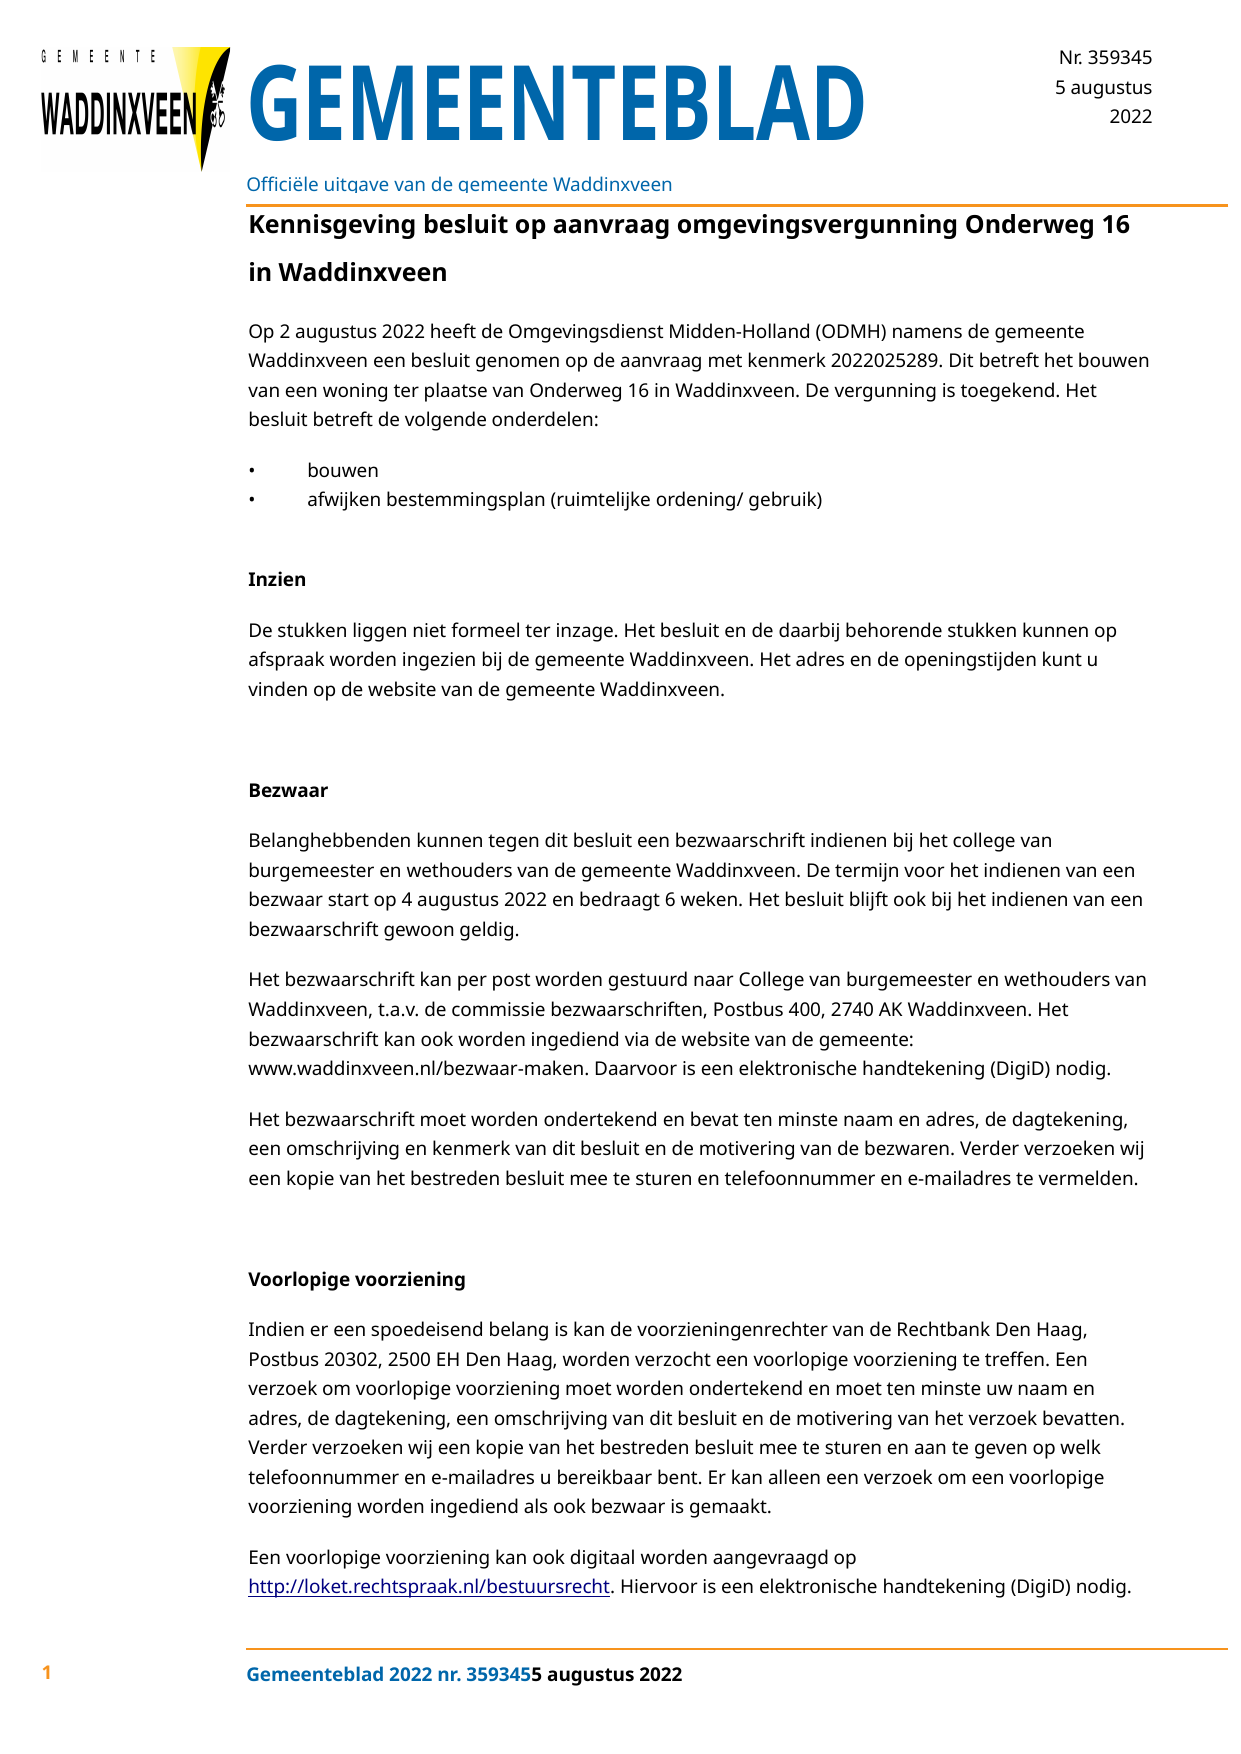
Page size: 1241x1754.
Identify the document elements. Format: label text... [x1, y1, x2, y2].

text Het bezwaarschrift moet worden ondertekend en bevat ten minste naam en adres, de dagtekening, een omschrijving en kenmerk van dit besluit en de motivering van de bezwaren. Verder verzoeken wij een kopie van het bestreden besluit mee te sturen en telefoonnummer en e-mailadres te vermelden. [248, 1106, 1152, 1191]
text Het bezwaarschrift kan per post worden gestuurd naar College van burgemeester en wethouders van Waddinxveen, t.a.v. de commissie bezwaarschriften, Postbus 400, 2740 AK Waddinxveen. Het bezwaarschrift kan ook worden ingediend via de website van de gemeente: www.waddinxveen.nl/bezwaar-maken. Daarvoor is een elektronische handtekening (DigiD) nodig. [248, 967, 1152, 1081]
list bouwen [248, 457, 1152, 483]
list afwijken bestemmingsplan (ruimtelijke ordening/ gebruik) [248, 487, 1152, 512]
text Belanghebbenden kunnen tegen dit besluit een bezwaarschrift indienen bij het college van burgemeester en wethouders van de gemeente Waddinxveen. De termijn voor het indienen van een bezwaar start op 4 augustus 2022 en bedraagt 6 weken. Het besluit blijft ook bij het indienen van een bezwaarschrift gewoon geldig. [248, 827, 1152, 942]
text Voorlopige voorziening [248, 1266, 1152, 1292]
text Indien er een spoedeisend belang is kan de voorzieningenrechter van de Rechtbank Den Haag, Postbus 20302, 2500 EH Den Haag, worden verzocht een voorlopige voorziening te treffen. Een verzoek om voorlopige voorziening moet worden ondertekend en moet ten minste uw naam en adres, de dagtekening, een omschrijving van dit besluit en de motivering van het verzoek bevatten. Verder verzoeken wij een kopie van het bestreden besluit mee te sturen en aan te geven op welk telefoonnummer en e-mailadres u bereikbaar bent. Er kan alleen een verzoek om een voorlopige voorziening worden ingediend als ook bezwaar is gemaakt. [248, 1316, 1152, 1519]
picture [41, 47, 231, 172]
text Inzien [248, 567, 1152, 592]
text Een voorlopige voorziening kan ook digitaal worden aangevraagd op http://loket.rechtspraak.nl/bestuursrecht. Hiervoor is een elektronische handtekening (DigiD) nodig. [248, 1544, 1152, 1599]
text Op 2 augustus 2022 heeft de Omgevingsdienst Midden-Holland (ODMH) namens de gemeente Waddinxveen een besluit genomen op de aanvraag met kenmerk 2022025289. Dit betreft het bouwen van een woning ter plaatse van Onderweg 16 in Waddinxveen. De vergunning is toegekend. Het besluit betreft de volgende onderdelen: [248, 318, 1152, 432]
text Kennisgeving besluit op aanvraag omgevingsvergunning Onderweg 16 in Waddinxveen [248, 207, 1152, 288]
text De stukken liggen niet formeel ter inzage. Het besluit en de daarbij behorende stukken kunnen op afspraak worden ingezien bij de gemeente Waddinxveen. Het adres en de openingstijden kunt u vinden op de website van de gemeente Waddinxveen. [248, 617, 1152, 702]
text Bezwaar [248, 777, 1152, 803]
